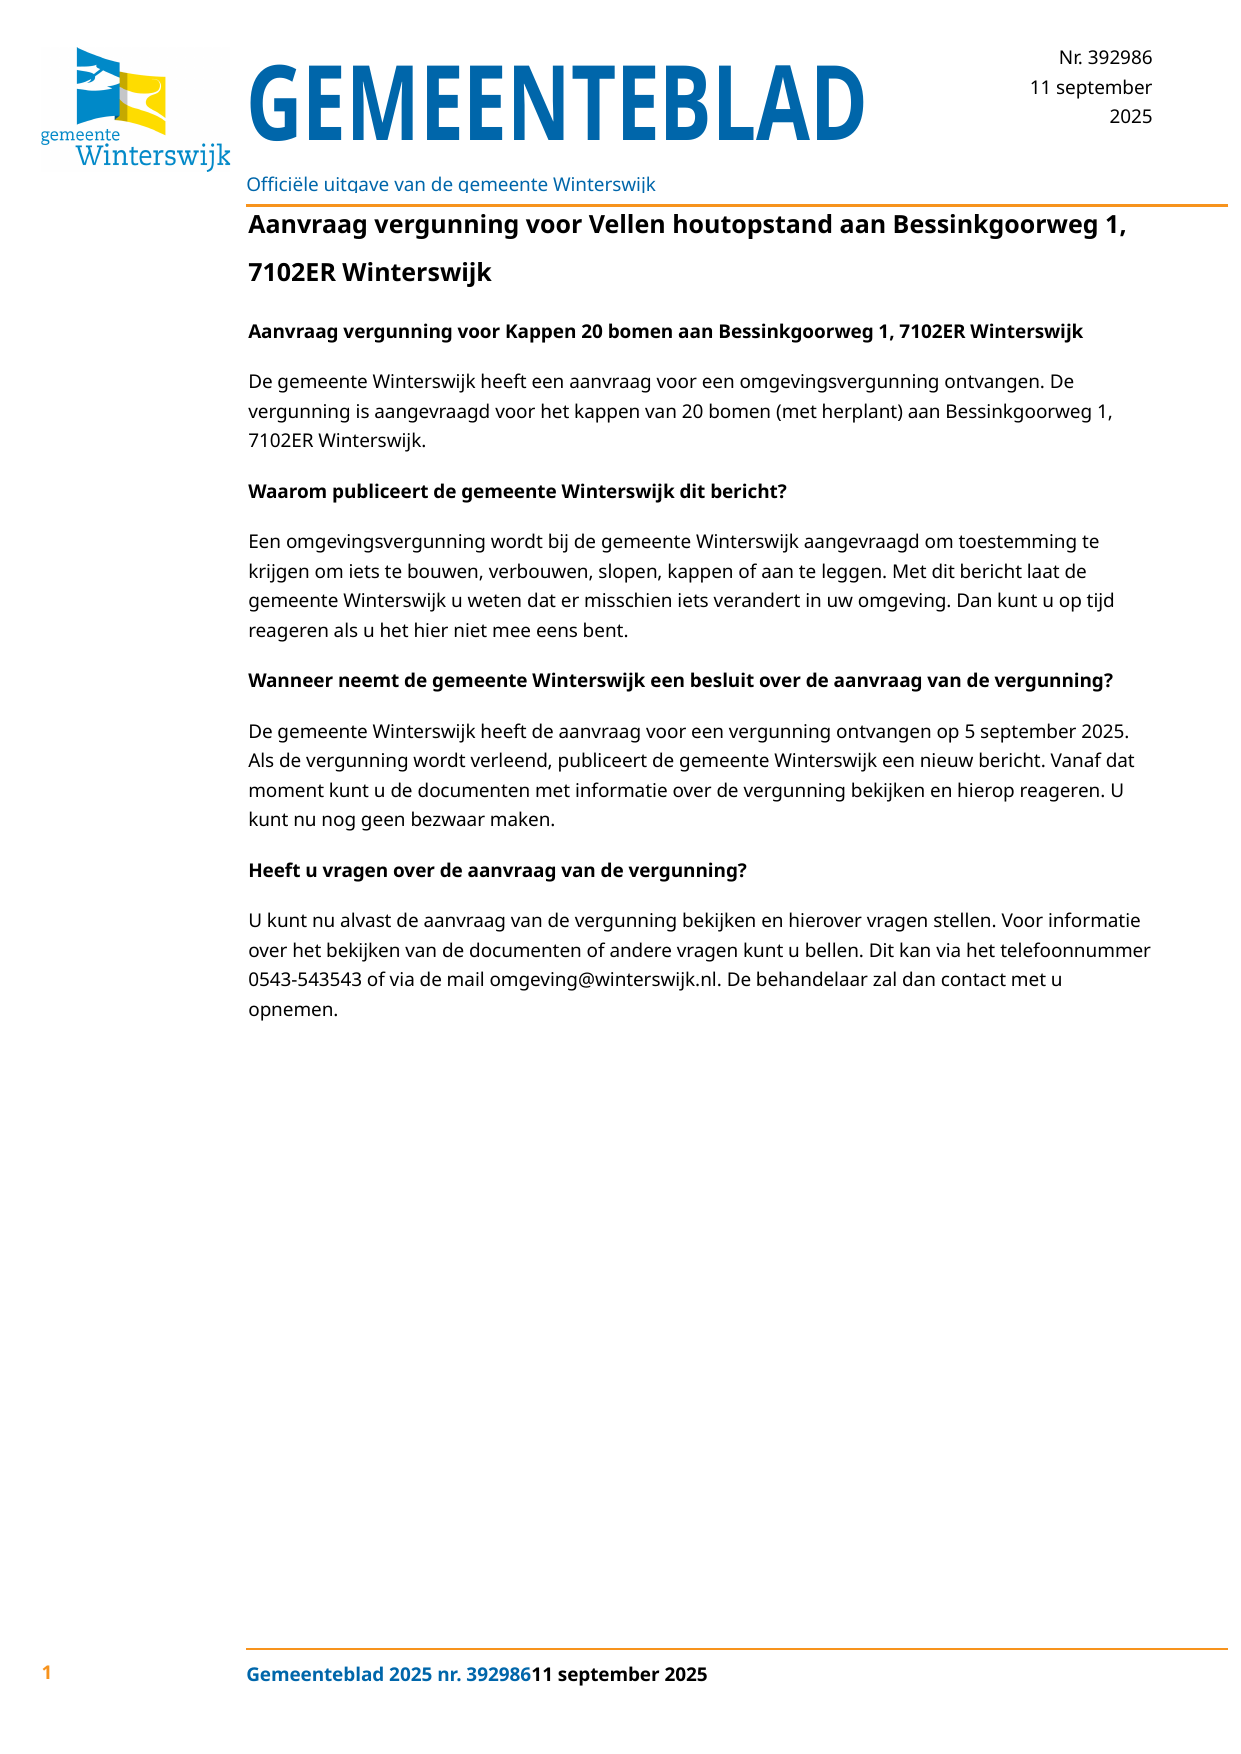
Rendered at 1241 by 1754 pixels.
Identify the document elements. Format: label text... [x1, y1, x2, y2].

text Aanvraag vergunning voor Kappen 20 bomen aan Bessinkgoorweg 1, 7102ER Winterswijk [248, 318, 1152, 344]
text Een omgevingsvergunning wordt bij de gemeente Winterswijk aangevraagd om toestemming te krijgen om iets te bouwen, verbouwen, slopen, kappen of aan te leggen. Met dit bericht laat de gemeente Winterswijk u weten dat er misschien iets verandert in uw omgeving. Dan kunt u op tijd reageren als u het hier niet mee eens bent. [248, 528, 1152, 643]
text U kunt nu alvast de aanvraag van de vergunning bekijken en hierover vragen stellen. Voor informatie over het bekijken van de documenten of andere vragen kunt u bellen. Dit kan via het telefoonnummer 0543-543543 of via de mail omgeving@winterswijk.nl. De behandelaar zal dan contact met u opnemen. [248, 907, 1152, 1022]
text De gemeente Winterswijk heeft een aanvraag voor een omgevingsvergunning ontvangen. De vergunning is aangevraagd voor het kappen van 20 bomen (met herplant) aan Bessinkgoorweg 1, 7102ER Winterswijk. [248, 368, 1152, 453]
picture [225, 153, 231, 162]
text De gemeente Winterswijk heeft de aanvraag voor een vergunning ontvangen op 5 september 2025. Als de vergunning wordt verleend, publiceert de gemeente Winterswijk een nieuw bericht. Vanaf dat moment kunt u de documenten met informatie over de vergunning bekijken en hierop reageren. U kunt nu nog geen bezwaar maken. [248, 718, 1152, 832]
text Wanneer neemt de gemeente Winterswijk een besluit over de aanvraag van de vergunning? [248, 667, 1152, 693]
text Waarom publiceert de gemeente Winterswijk dit bericht? [248, 478, 1152, 504]
picture [41, 47, 231, 172]
text Heeft u vragen over de aanvraag van de vergunning? [248, 857, 1152, 883]
text Aanvraag vergunning voor Vellen houtopstand aan Bessinkgoorweg 1, 7102ER Winterswijk [248, 207, 1152, 288]
